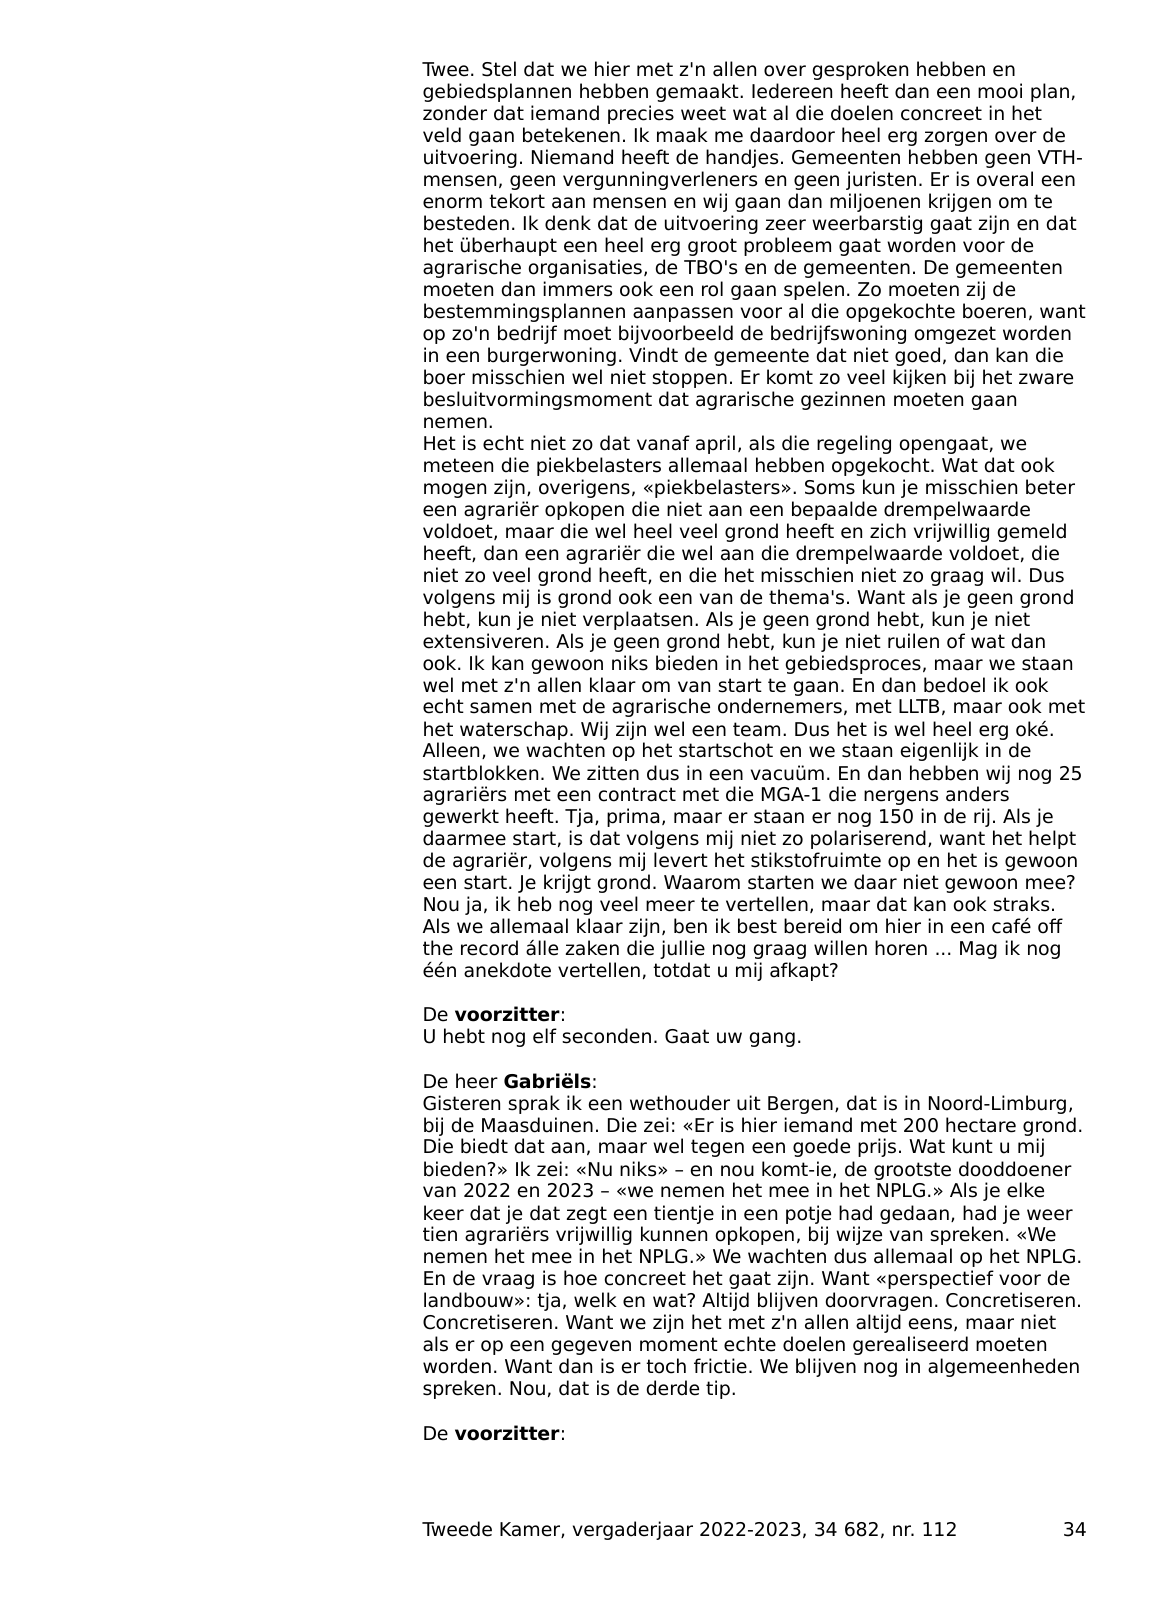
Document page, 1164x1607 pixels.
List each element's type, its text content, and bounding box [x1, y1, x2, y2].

text De voorzitter: [422, 1004, 1087, 1026]
text Nou ja, ik heb nog veel meer te vertellen, maar dat kan ook straks. Als we allemaal klaar zijn, ben ik best bereid om hier in een café off the record álle zaken die jullie nog graag willen horen ... Mag ik nog één anekdote vertellen, totdat u mij afkapt? [422, 894, 1087, 982]
text Gisteren sprak ik een wethouder uit Bergen, dat is in Noord-Limburg, bij de Maasduinen. Die zei: «Er is hier iemand met 200 hectare grond. Die biedt dat aan, maar wel tegen een goede prijs. Wat kunt u mij bieden?» Ik zei: «Nu niks» – en nou komt-ie, de grootste dooddoener van 2022 en 2023 – «we nemen het mee in het NPLG.» Als je elke keer dat je dat zegt een tientje in een potje had gedaan, had je weer tien agrariërs vrijwillig kunnen opkopen, bij wijze van spreken. «We nemen het mee in het NPLG.» We wachten dus allemaal op het NPLG. En de vraag is hoe concreet het gaat zijn. Want «perspectief voor de landbouw»: tja, welk en wat? Altijd blijven doorvragen. Concretiseren. Concretiseren. Want we zijn het met z'n allen altijd eens, maar niet als er op een gegeven moment echte doelen gerealiseerd moeten worden. Want dan is er toch frictie. We blijven nog in algemeenheden spreken. Nou, dat is de derde tip. [422, 1092, 1087, 1400]
text De voorzitter: [422, 1422, 1087, 1444]
text Het is echt niet zo dat vanaf april, als die regeling opengaat, we meteen die piekbelasters allemaal hebben opgekocht. Wat dat ook mogen zijn, overigens, «piekbelasters». Soms kun je misschien beter een agrariër opkopen die niet aan een bepaalde drempelwaarde voldoet, maar die wel heel veel grond heeft en zich vrijwillig gemeld heeft, dan een agrariër die wel aan die drempelwaarde voldoet, die niet zo veel grond heeft, en die het misschien niet zo graag wil. Dus volgens mij is grond ook een van de thema's. Want als je geen grond hebt, kun je niet verplaatsen. Als je geen grond hebt, kun je niet extensiveren. Als je geen grond hebt, kun je niet ruilen of wat dan ook. Ik kan gewoon niks bieden in het gebiedsproces, maar we staan wel met z'n allen klaar om van start te gaan. En dan bedoel ik ook echt samen met de agrarische ondernemers, met LLTB, maar ook met het waterschap. Wij zijn wel een team. Dus het is wel heel erg oké. [422, 433, 1087, 740]
text Alleen, we wachten op het startschot en we staan eigenlijk in de startblokken. We zitten dus in een vacuüm. En dan hebben wij nog 25 agrariërs met een contract met die MGA-1 die nergens anders gewerkt heeft. Tja, prima, maar er staan er nog 150 in de rij. Als je daarmee start, is dat volgens mij niet zo polariserend, want het helpt de agrariër, volgens mij levert het stikstofruimte op en het is gewoon een start. Je krijgt grond. Waarom starten we daar niet gewoon mee? [422, 740, 1087, 894]
text De heer Gabriëls: [422, 1071, 1087, 1092]
text Twee. Stel dat we hier met z'n allen over gesproken hebben en gebiedsplannen hebben gemaakt. Iedereen heeft dan een mooi plan, zonder dat iemand precies weet wat al die doelen concreet in het veld gaan betekenen. Ik maak me daardoor heel erg zorgen over de uitvoering. Niemand heeft de handjes. Gemeenten hebben geen VTH-mensen, geen vergunningverleners en geen juristen. Er is overal een enorm tekort aan mensen en wij gaan dan miljoenen krijgen om te besteden. Ik denk dat de uitvoering zeer weerbarstig gaat zijn en dat het überhaupt een heel erg groot probleem gaat worden voor de agrarische organisaties, de TBO's en de gemeenten. De gemeenten moeten dan immers ook een rol gaan spelen. Zo moeten zij de bestemmingsplannen aanpassen voor al die opgekochte boeren, want op zo'n bedrijf moet bijvoorbeeld de bedrijfswoning omgezet worden in een burgerwoning. Vindt de gemeente dat niet goed, dan kan die boer misschien wel niet stoppen. Er komt zo veel kijken bij het zware besluitvormingsmoment dat agrarische gezinnen moeten gaan nemen. [422, 59, 1087, 433]
text U hebt nog elf seconden. Gaat uw gang. [422, 1026, 1087, 1048]
